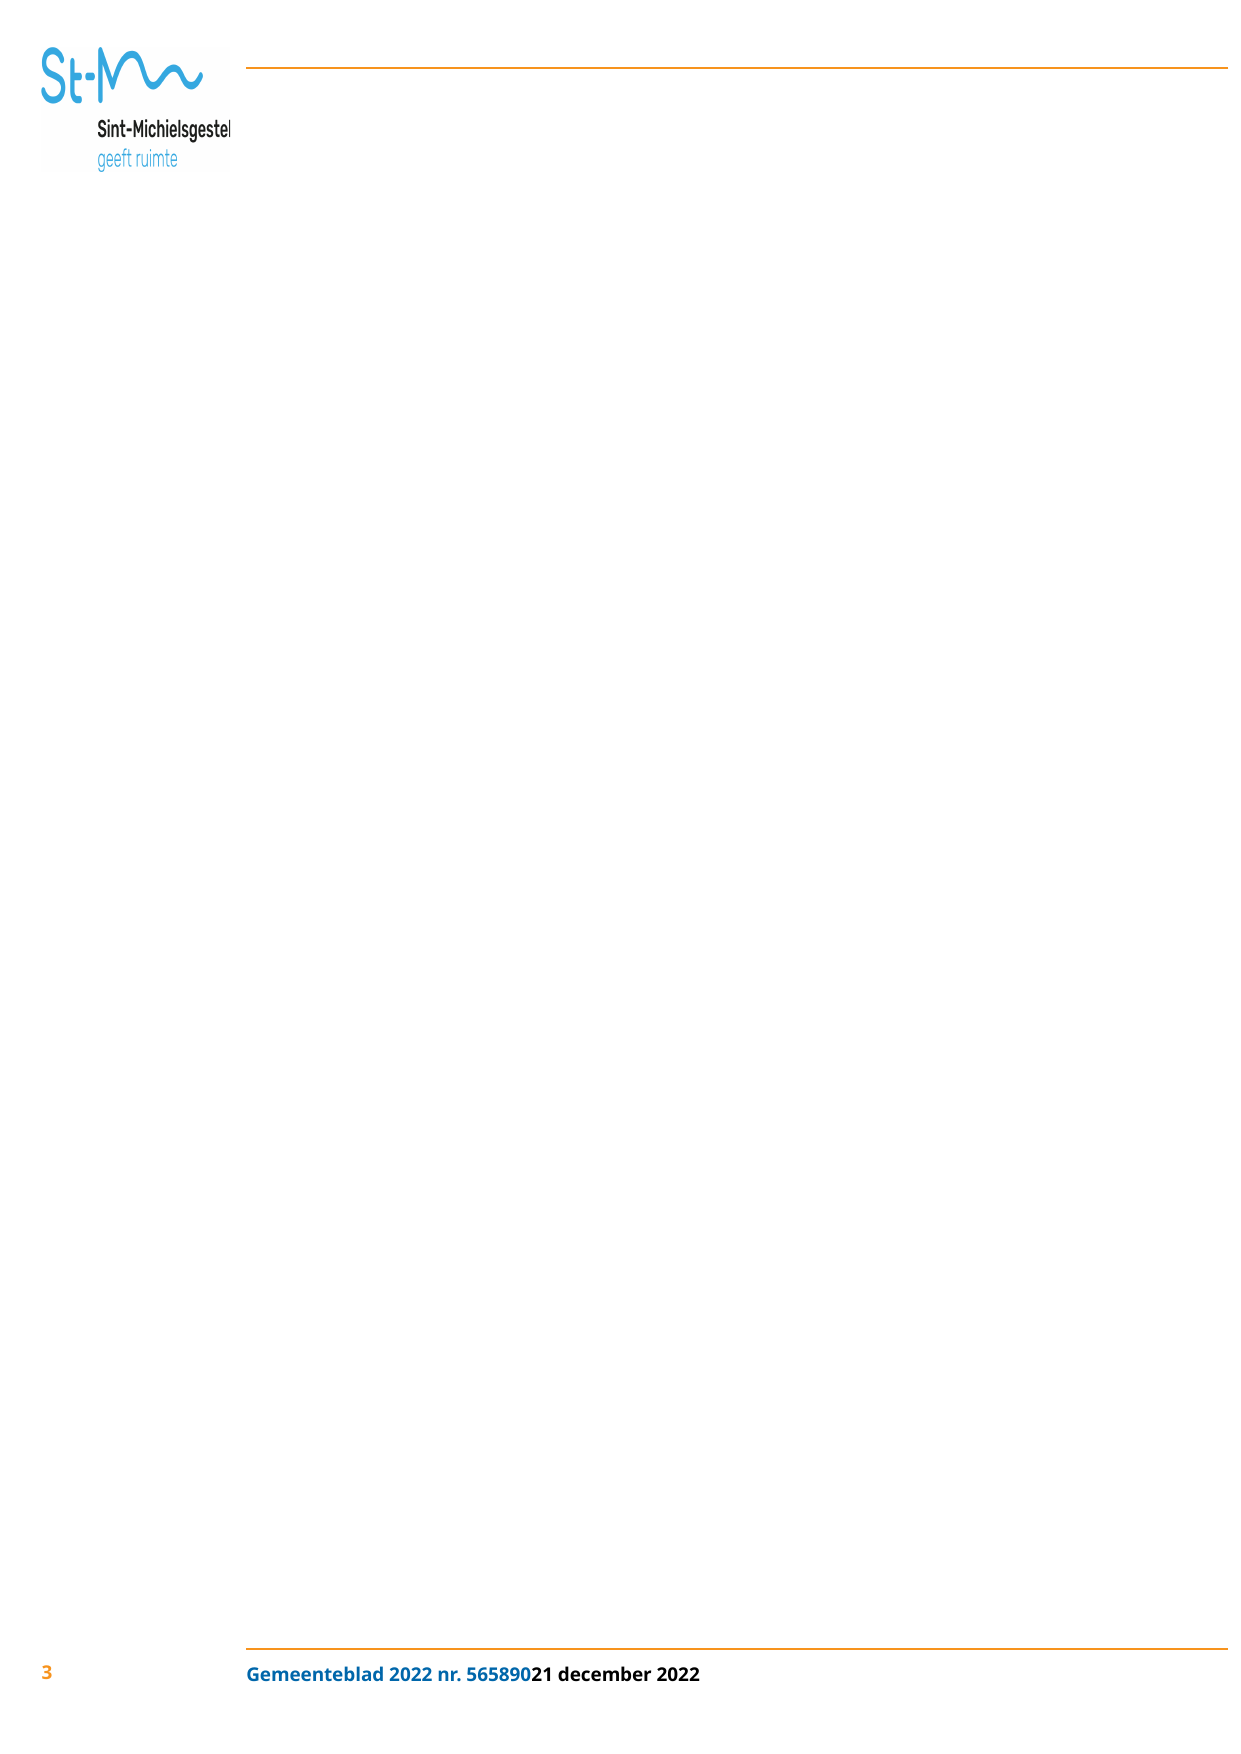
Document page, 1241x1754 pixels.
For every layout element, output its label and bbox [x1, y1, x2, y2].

picture [41, 47, 231, 172]
